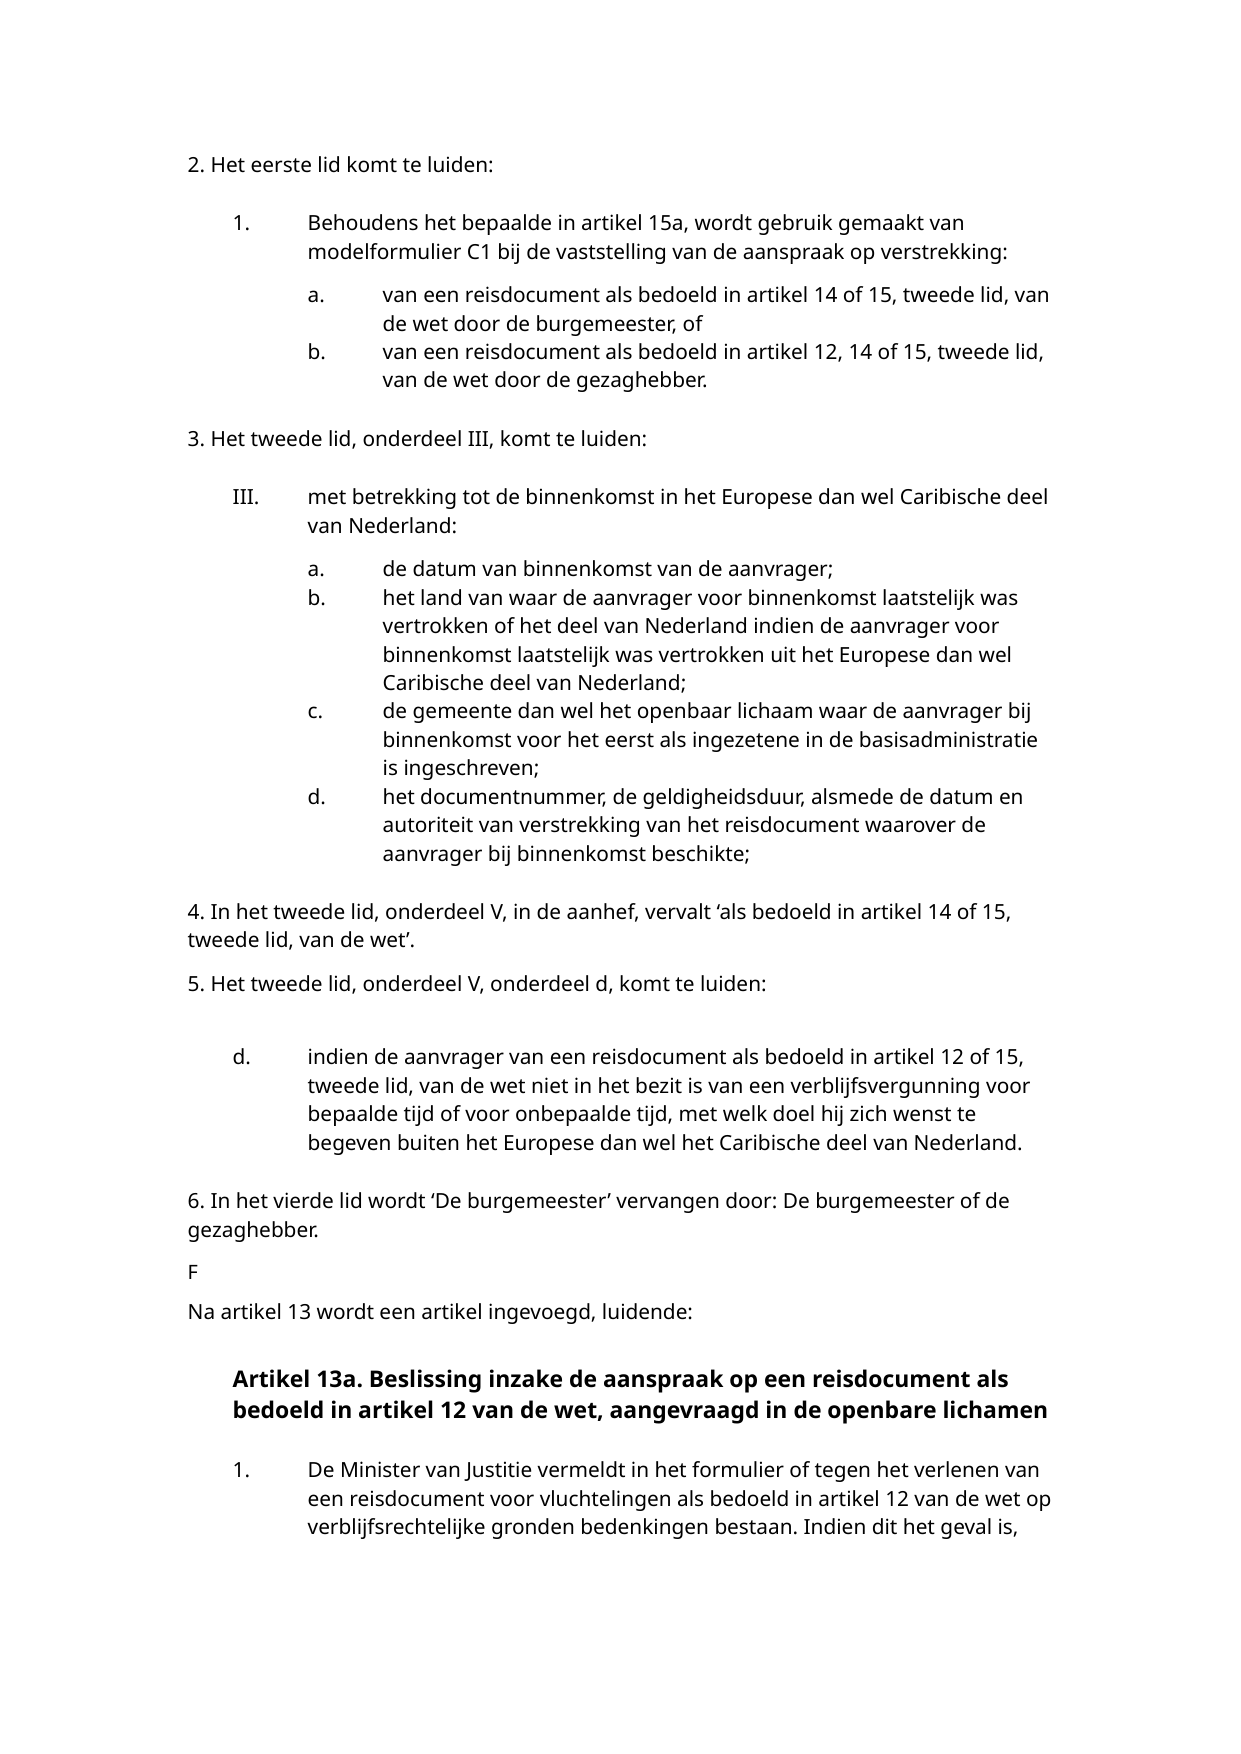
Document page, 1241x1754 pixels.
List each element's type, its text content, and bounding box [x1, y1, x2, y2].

list van een reisdocument als bedoeld in artikel 14 of 15, tweede lid, van de wet door de burgemeester, of [307, 280, 1053, 337]
text 4. In het tweede lid, onderdeel V, in de aanhef, vervalt ‘als bedoeld in artikel 14 of 15, tweede lid, van de wet’. [187, 897, 1053, 954]
text 2. Het eerste lid komt te luiden: [187, 150, 1053, 178]
list het documentnummer, de geldigheidsduur, alsmede de datum en autoriteit van verstrekking van het reisdocument waarover de aanvrager bij binnenkomst beschikte; [307, 782, 1053, 867]
text 3. Het tweede lid, onderdeel III, komt te luiden: [187, 424, 1053, 452]
text 6. In het vierde lid wordt ‘De burgemeester’ vervangen door: De burgemeester of de gezaghebber. [187, 1186, 1053, 1243]
list met betrekking tot de binnenkomst in het Europese dan wel Caribische deel van Nederland: [232, 482, 1053, 539]
list indien de aanvrager van een reisdocument als bedoeld in artikel 12 of 15, tweede lid, van de wet niet in het bezit is van een verblijfsvergunning voor bepaalde tijd of voor onbepaalde tijd, met welk doel hij zich wenst te begeven buiten het Europese dan wel het Caribische deel van Nederland. [232, 1042, 1053, 1156]
text Na artikel 13 wordt een artikel ingevoegd, luidende: [187, 1297, 1053, 1325]
list van een reisdocument als bedoeld in artikel 12, 14 of 15, tweede lid, van de wet door de gezaghebber. [307, 337, 1053, 394]
text F [187, 1258, 1053, 1285]
list de gemeente dan wel het openbaar lichaam waar de aanvrager bij binnenkomst voor het eerst als ingezetene in de basisadministratie is ingeschreven; [307, 697, 1053, 782]
text 5. Het tweede lid, onderdeel V, onderdeel d, komt te luiden: [187, 969, 1053, 997]
subtitle Artikel 13a. Beslissing inzake de aanspraak op een reisdocument als bedoeld in artikel 12 van de wet, aangevraagd in de openbare lichamen [232, 1363, 1053, 1425]
list Behoudens het bepaalde in artikel 15a, wordt gebruik gemaakt van modelformulier C1 bij de vaststelling van de aanspraak op verstrekking: [232, 208, 1053, 265]
list De Minister van Justitie vermeldt in het formulier of tegen het verlenen van een reisdocument voor vluchtelingen als bedoeld in artikel 12 van de wet op verblijfsrechtelijke gronden bedenkingen bestaan. Indien dit het geval is, [232, 1455, 1053, 1541]
list de datum van binnenkomst van de aanvrager; [307, 554, 1053, 583]
list het land van waar de aanvrager voor binnenkomst laatstelijk was vertrokken of het deel van Nederland indien de aanvrager voor binnenkomst laatstelijk was vertrokken uit het Europese dan wel Caribische deel van Nederland; [307, 583, 1053, 697]
